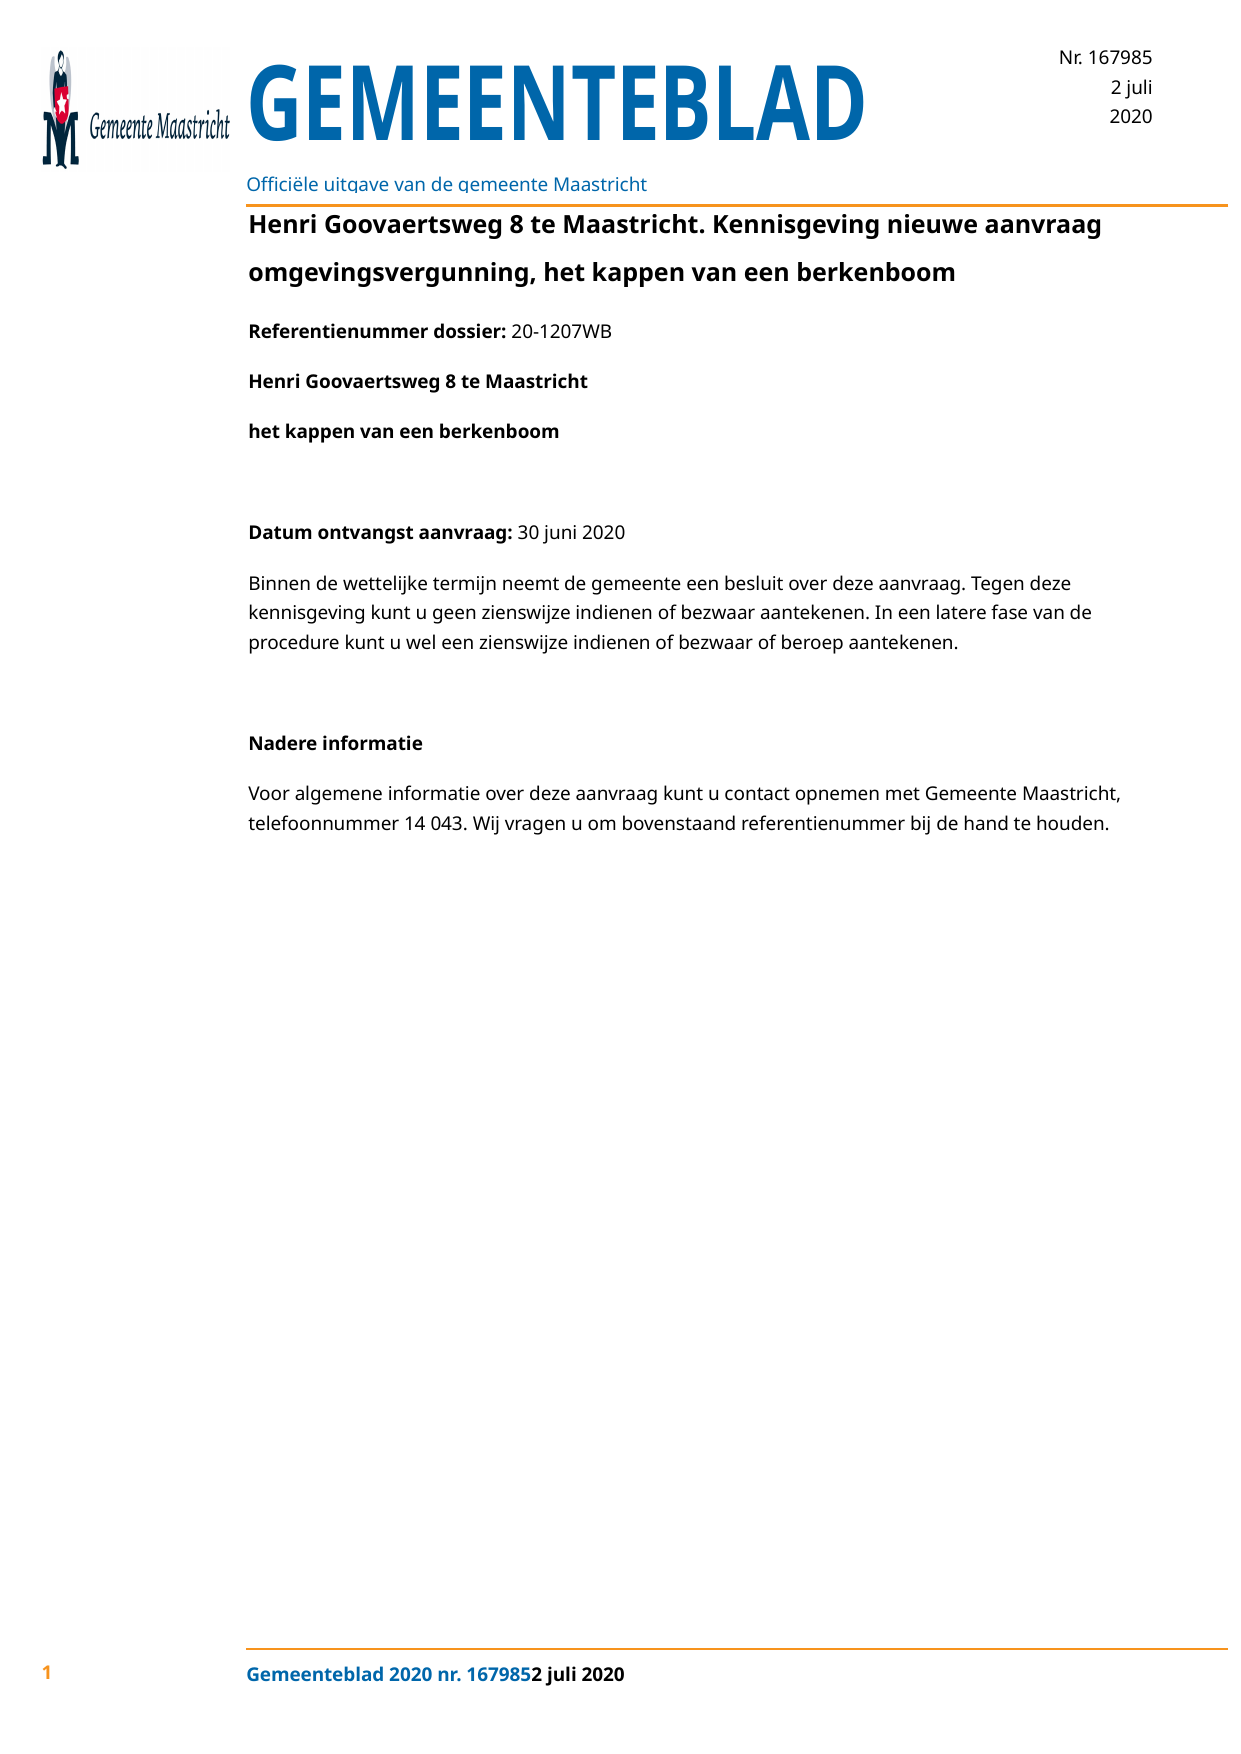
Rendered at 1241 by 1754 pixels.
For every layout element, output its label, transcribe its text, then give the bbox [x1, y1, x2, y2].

text Henri Goovaertsweg 8 te Maastricht. Kennisgeving nieuwe aanvraag omgevingsvergunning, het kappen van een berkenboom [248, 207, 1152, 288]
text Nadere informatie [248, 730, 1152, 756]
text Datum ontvangst aanvraag: 30 juni 2020 [248, 519, 1152, 545]
text het kappen van een berkenboom [248, 419, 1152, 444]
text Binnen de wettelijke termijn neemt de gemeente een besluit over deze aanvraag. Tegen deze kennisgeving kunt u geen zienswijze indienen of bezwaar aantekenen. In een latere fase van de procedure kunt u wel een zienswijze indienen of bezwaar of beroep aantekenen. [248, 570, 1152, 655]
text Voor algemene informatie over deze aanvraag kunt u contact opnemen met Gemeente Maastricht, telefoonnummer 14 043. Wij vragen u om bovenstaand referentienummer bij de hand te houden. [248, 780, 1152, 836]
picture [41, 47, 231, 172]
text Referentienummer dossier: 20-1207WB [248, 318, 1152, 344]
text Henri Goovaertsweg 8 te Maastricht [248, 368, 1152, 394]
